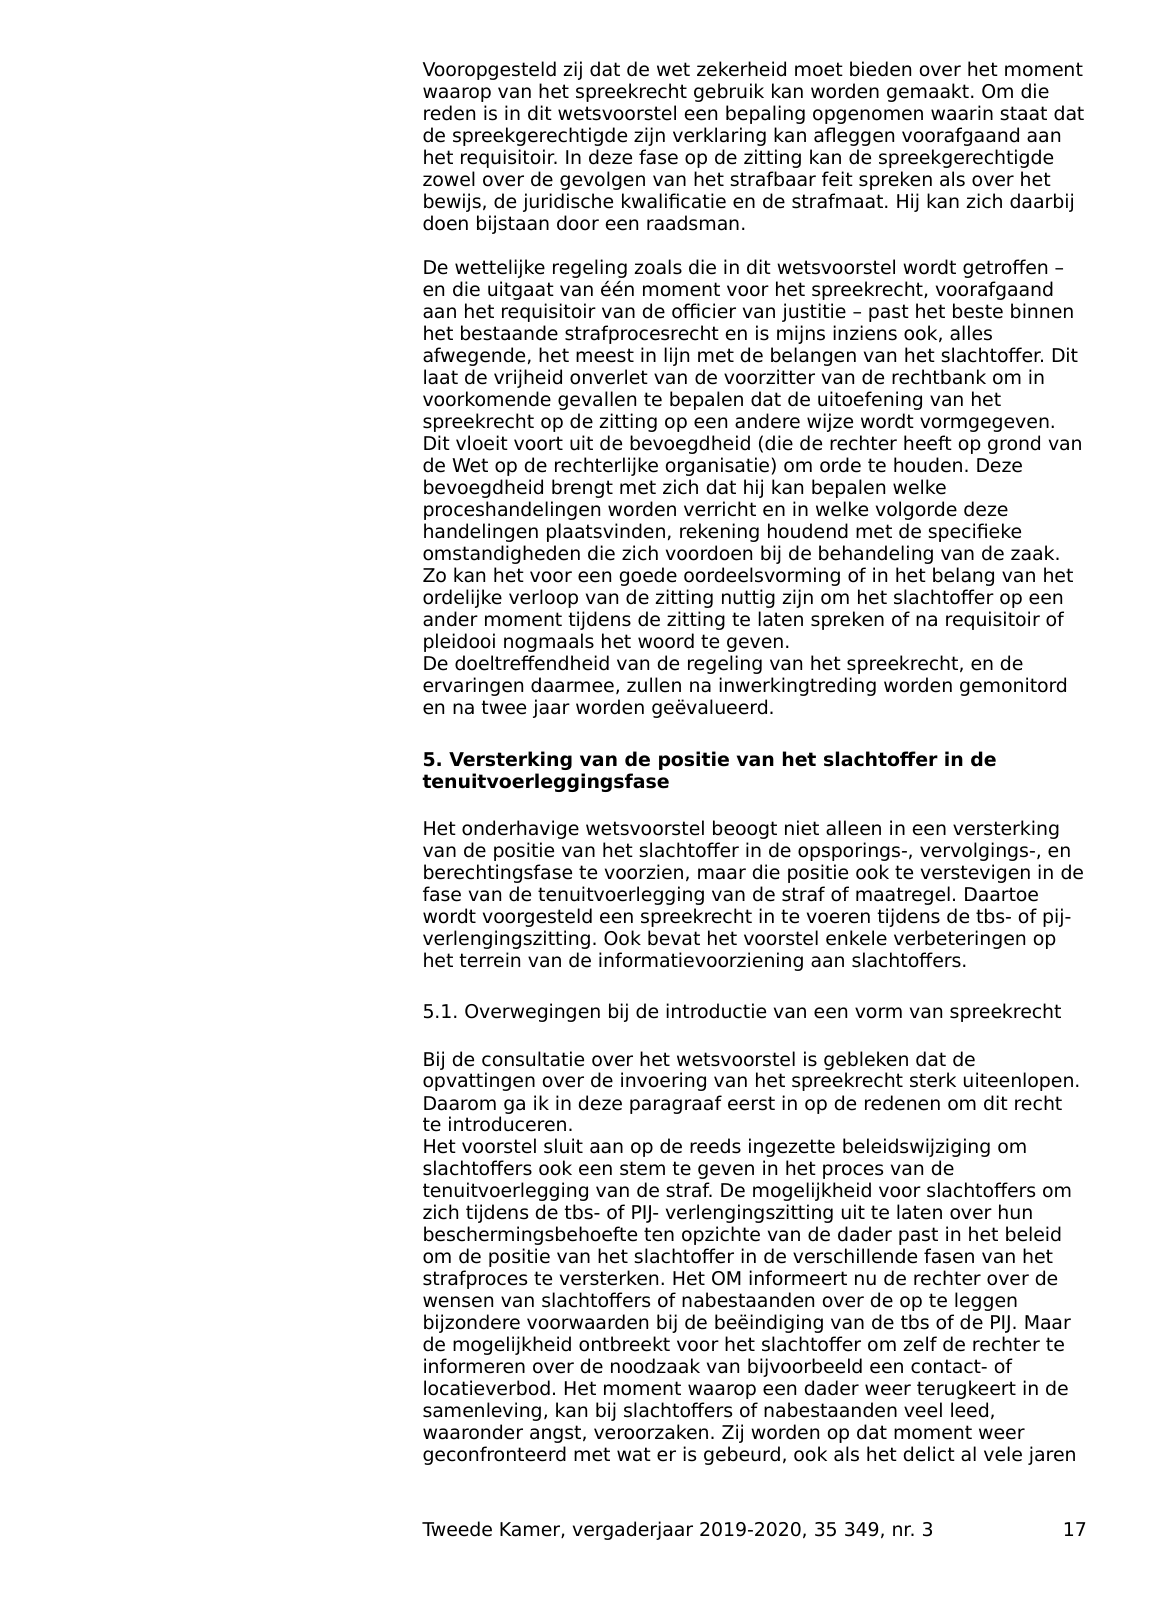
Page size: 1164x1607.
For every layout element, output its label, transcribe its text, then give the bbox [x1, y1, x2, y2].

subtitle 5.1. Overwegingen bij de introductie van een vorm van spreekrecht [422, 1001, 1087, 1023]
text De wettelijke regeling zoals die in dit wetsvoorstel wordt getroffen – en die uitgaat van één moment voor het spreekrecht, voorafgaand aan het requisitoir van de officier van justitie – past het beste binnen het bestaande strafprocesrecht en is mijns inziens ook, alles afwegende, het meest in lijn met de belangen van het slachtoffer. Dit laat de vrijheid onverlet van de voorzitter van de rechtbank om in voorkomende gevallen te bepalen dat de uitoefening van het spreekrecht op de zitting op een andere wijze wordt vormgegeven. Dit vloeit voort uit de bevoegdheid (die de rechter heeft op grond van de Wet op de rechterlijke organisatie) om orde te houden. Deze bevoegdheid brengt met zich dat hij kan bepalen welke proceshandelingen worden verricht en in welke volgorde deze handelingen plaatsvinden, rekening houdend met de specifieke omstandigheden die zich voordoen bij de behandeling van de zaak. Zo kan het voor een goede oordeelsvorming of in het belang van het ordelijke verloop van de zitting nuttig zijn om het slachtoffer op een ander moment tijdens de zitting te laten spreken of na requisitoir of pleidooi nogmaals het woord te geven. [422, 257, 1087, 653]
text Vooropgesteld zij dat de wet zekerheid moet bieden over het moment waarop van het spreekrecht gebruik kan worden gemaakt. Om die reden is in dit wetsvoorstel een bepaling opgenomen waarin staat dat de spreekgerechtigde zijn verklaring kan afleggen voorafgaand aan het requisitoir. In deze fase op de zitting kan de spreekgerechtigde zowel over de gevolgen van het strafbaar feit spreken als over het bewijs, de juridische kwalificatie en de strafmaat. Hij kan zich daarbij doen bijstaan door een raadsman. [422, 59, 1087, 235]
text Het voorstel sluit aan op de reeds ingezette beleidswijziging om slachtoffers ook een stem te geven in het proces van de tenuitvoerlegging van de straf. De mogelijkheid voor slachtoffers om zich tijdens de tbs- of PIJ- verlengingszitting uit te laten over hun beschermingsbehoefte ten opzichte van de dader past in het beleid om de positie van het slachtoffer in de verschillende fasen van het strafproces te versterken. Het OM informeert nu de rechter over de wensen van slachtoffers of nabestaanden over de op te leggen bijzondere voorwaarden bij de beëindiging van de tbs of de PIJ. Maar de mogelijkheid ontbreekt voor het slachtoffer om zelf de rechter te informeren over de noodzaak van bijvoorbeeld een contact- of locatieverbod. Het moment waarop een dader weer terugkeert in de samenleving, kan bij slachtoffers of nabestaanden veel leed, waaronder angst, veroorzaken. Zij worden op dat moment weer geconfronteerd met wat er is gebeurd, ook als het delict al vele jaren [422, 1136, 1087, 1466]
text Bij de consultatie over het wetsvoorstel is gebleken dat de opvattingen over de invoering van het spreekrecht sterk uiteenlopen. Daarom ga ik in deze paragraaf eerst in op de redenen om dit recht te introduceren. [422, 1048, 1087, 1136]
text Het onderhavige wetsvoorstel beoogt niet alleen in een versterking van de positie van het slachtoffer in de opsporings-, vervolgings-, en berechtingsfase te voorzien, maar die positie ook te verstevigen in de fase van de tenuitvoerlegging van de straf of maatregel. Daartoe wordt voorgesteld een spreekrecht in te voeren tijdens de tbs- of pij-verlengingszitting. Ook bevat het voorstel enkele verbeteringen op het terrein van de informatievoorziening aan slachtoffers. [422, 818, 1087, 971]
text De doeltreffendheid van de regeling van het spreekrecht, en de ervaringen daarmee, zullen na inwerkingtreding worden gemonitord en na twee jaar worden geëvalueerd. [422, 653, 1087, 719]
subtitle 5. Versterking van de positie van het slachtoffer in de tenuitvoerleggingsfase [422, 749, 1087, 793]
